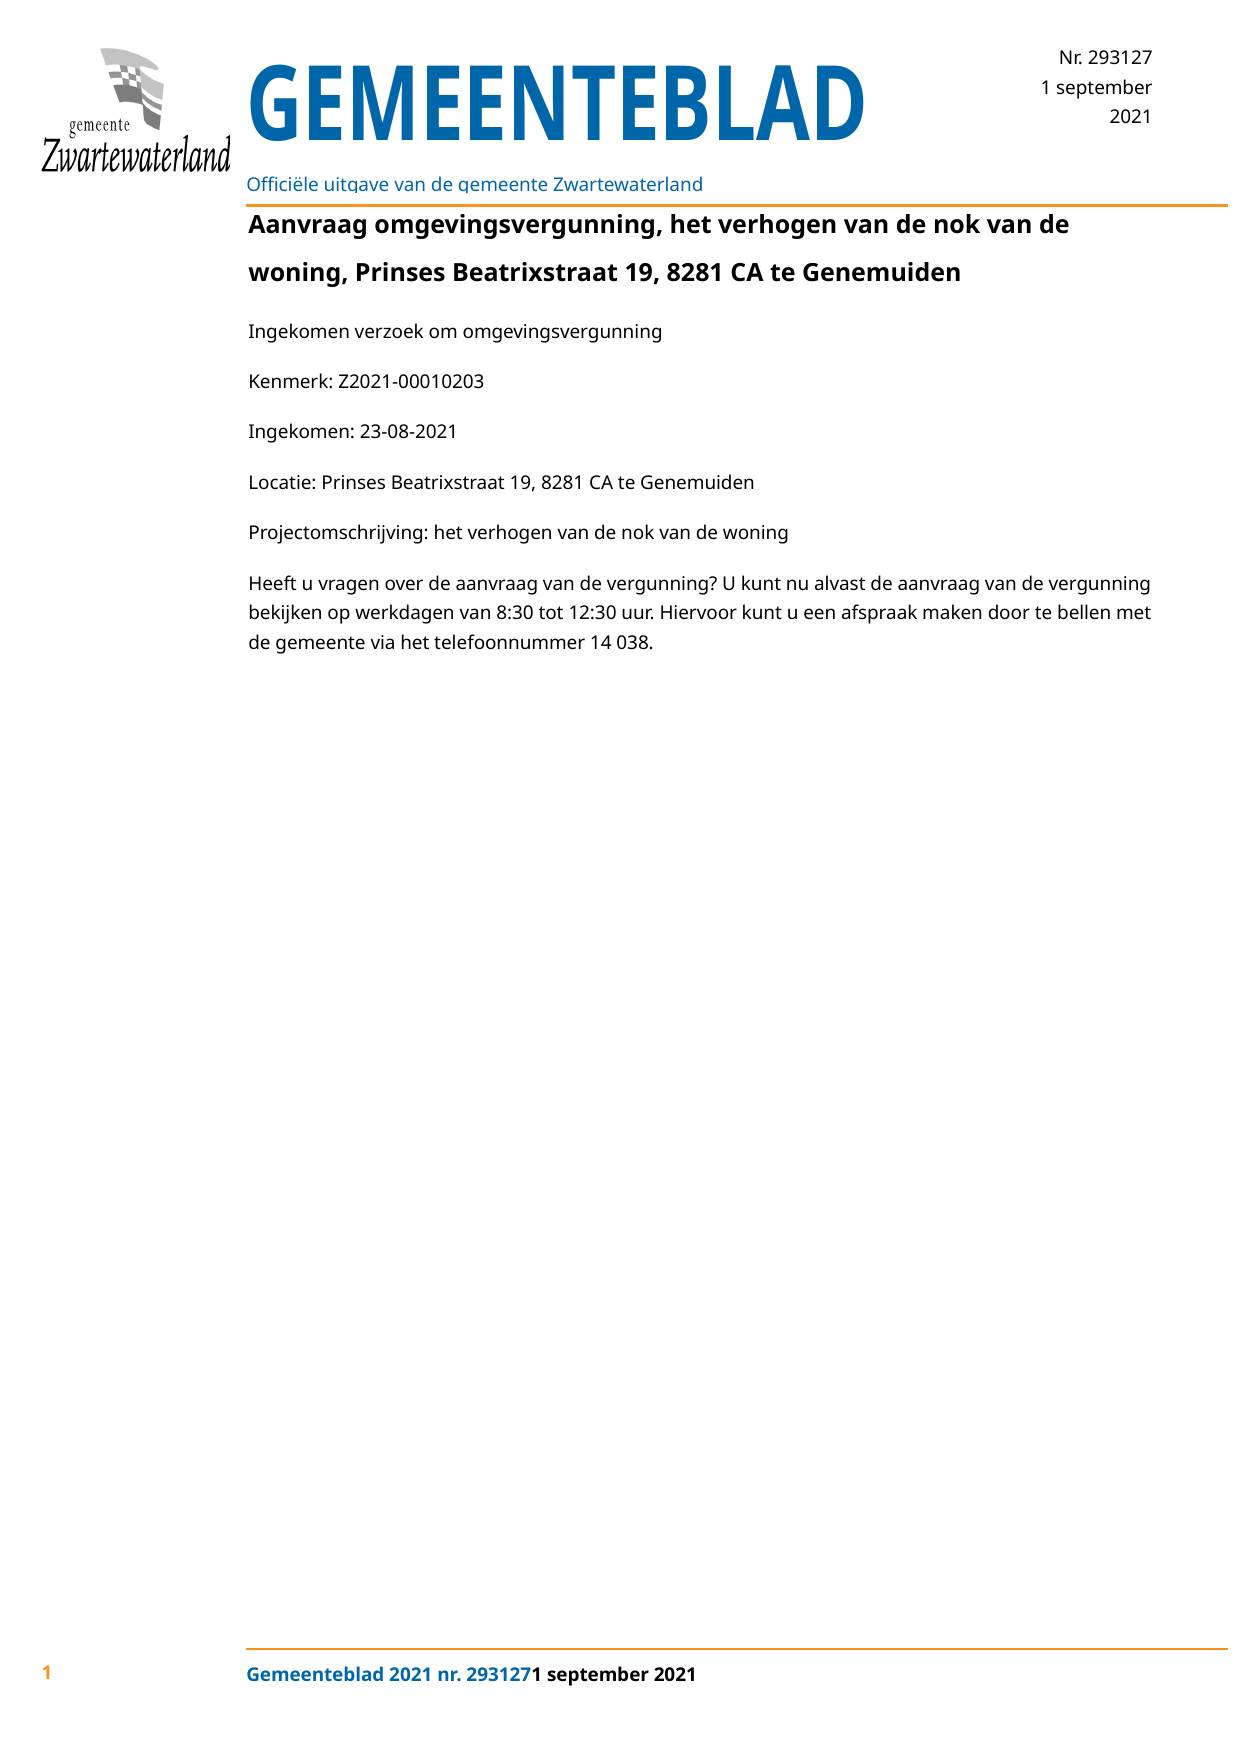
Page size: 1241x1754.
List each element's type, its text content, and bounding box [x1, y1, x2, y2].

text Heeft u vragen over de aanvraag van de vergunning? U kunt nu alvast de aanvraag van de vergunning bekijken op werkdagen van 8:30 tot 12:30 uur. Hiervoor kunt u een afspraak maken door te bellen met de gemeente via het telefoonnummer 14 038. [248, 570, 1152, 655]
text Aanvraag omgevingsvergunning, het verhogen van de nok van de woning, Prinses Beatrixstraat 19, 8281 CA te Genemuiden [248, 207, 1152, 288]
text Kenmerk: Z2021-00010203 [248, 368, 1152, 394]
text Ingekomen: 23-08-2021 [248, 419, 1152, 444]
text Locatie: Prinses Beatrixstraat 19, 8281 CA te Genemuiden [248, 469, 1152, 495]
text Projectomschrijving: het verhogen van de nok van de woning [248, 519, 1152, 545]
picture [41, 47, 231, 172]
text Ingekomen verzoek om omgevingsvergunning [248, 318, 1152, 344]
